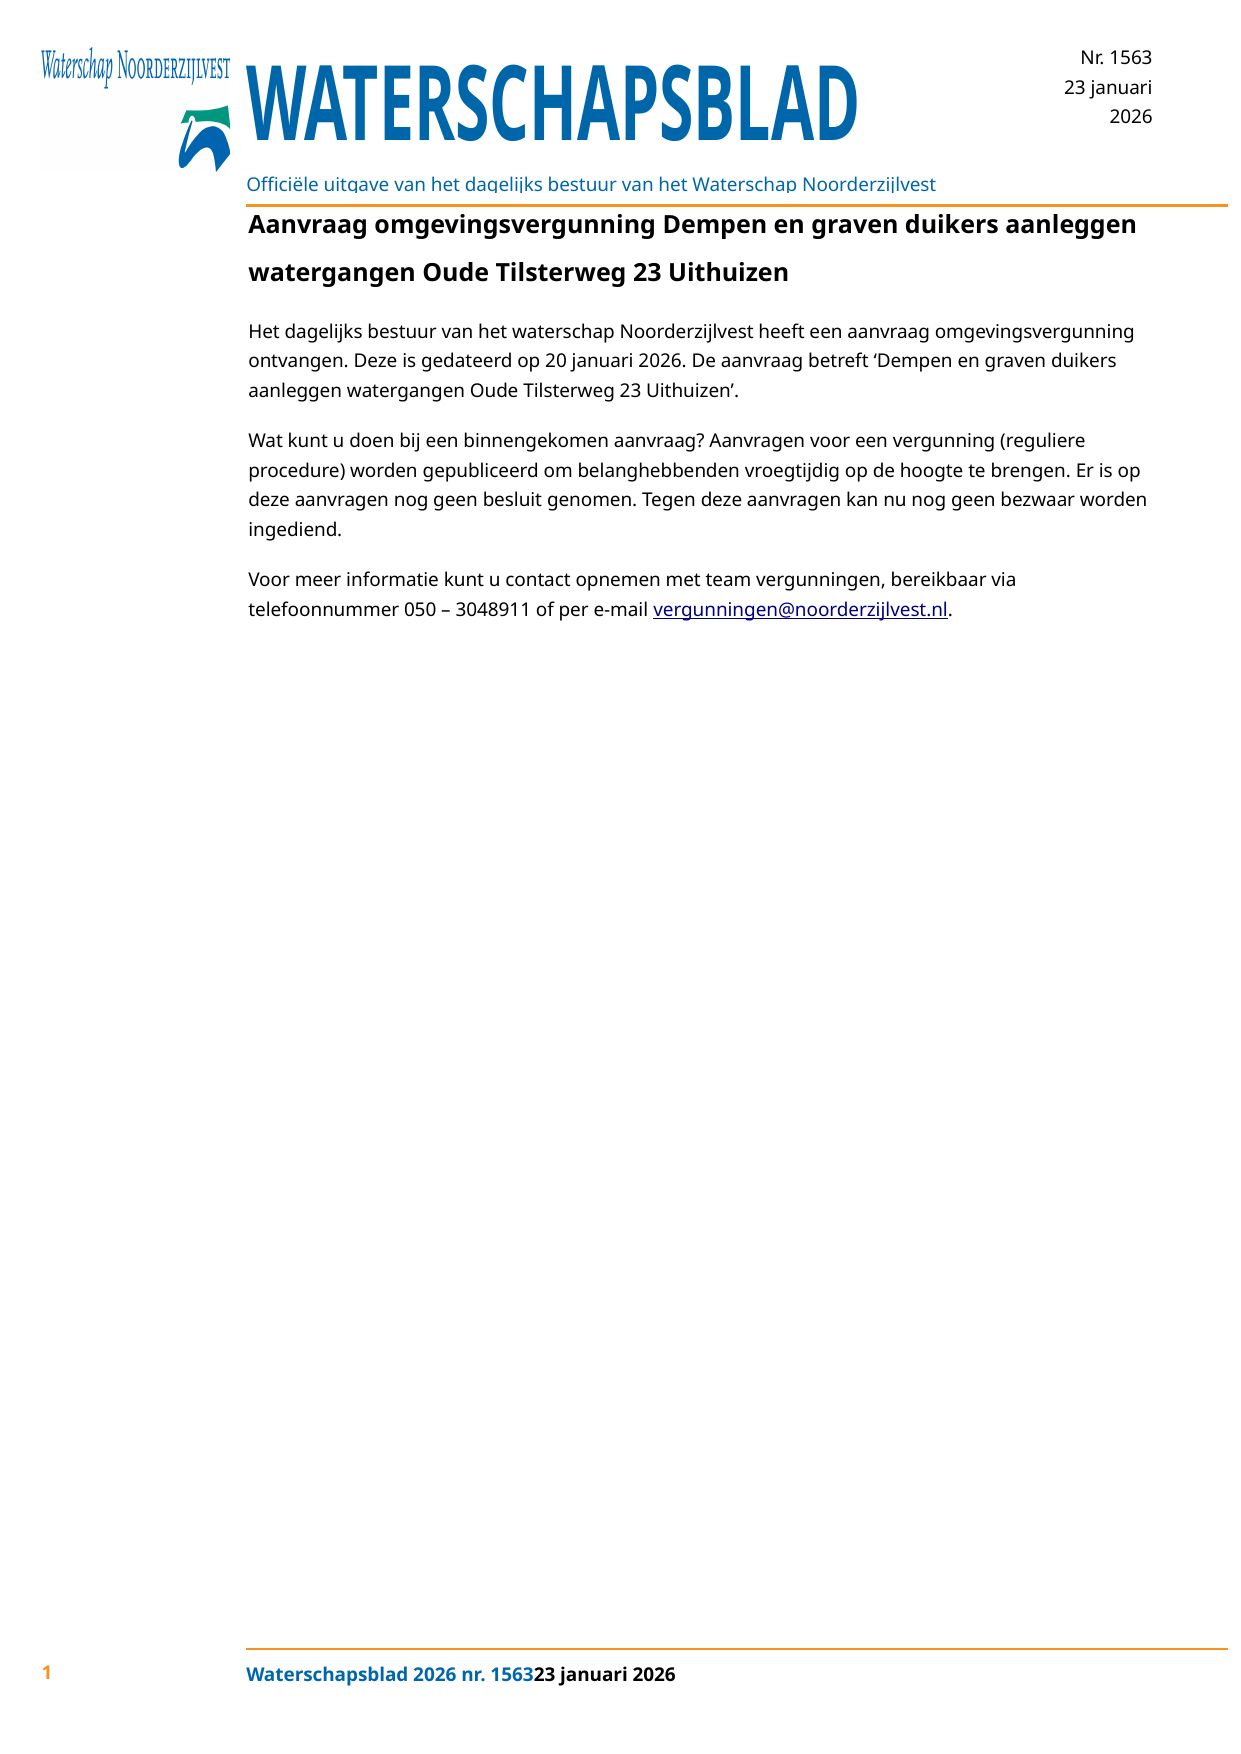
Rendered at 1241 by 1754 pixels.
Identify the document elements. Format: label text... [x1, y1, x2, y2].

text Voor meer informatie kunt u contact opnemen met team vergunningen, bereikbaar via telefoonnummer 050 – 3048911 of per e-mail vergunningen@noorderzijlvest.nl. [248, 567, 1152, 622]
picture [41, 47, 231, 172]
text Aanvraag omgevingsvergunning Dempen en graven duikers aanleggen watergangen Oude Tilsterweg 23 Uithuizen [248, 207, 1152, 288]
text Het dagelijks bestuur van het waterschap Noorderzijlvest heeft een aanvraag omgevingsvergunning ontvangen. Deze is gedateerd op 20 januari 2026. De aanvraag betreft ‘Dempen en graven duikers aanleggen watergangen Oude Tilsterweg 23 Uithuizen’. [248, 318, 1152, 403]
text Wat kunt u doen bij een binnengekomen aanvraag? Aanvragen voor een vergunning (reguliere procedure) worden gepubliceerd om belanghebbenden vroegtijdig op de hoogte te brengen. Er is op deze aanvragen nog geen besluit genomen. Tegen deze aanvragen kan nu nog geen bezwaar worden ingediend. [248, 427, 1152, 542]
